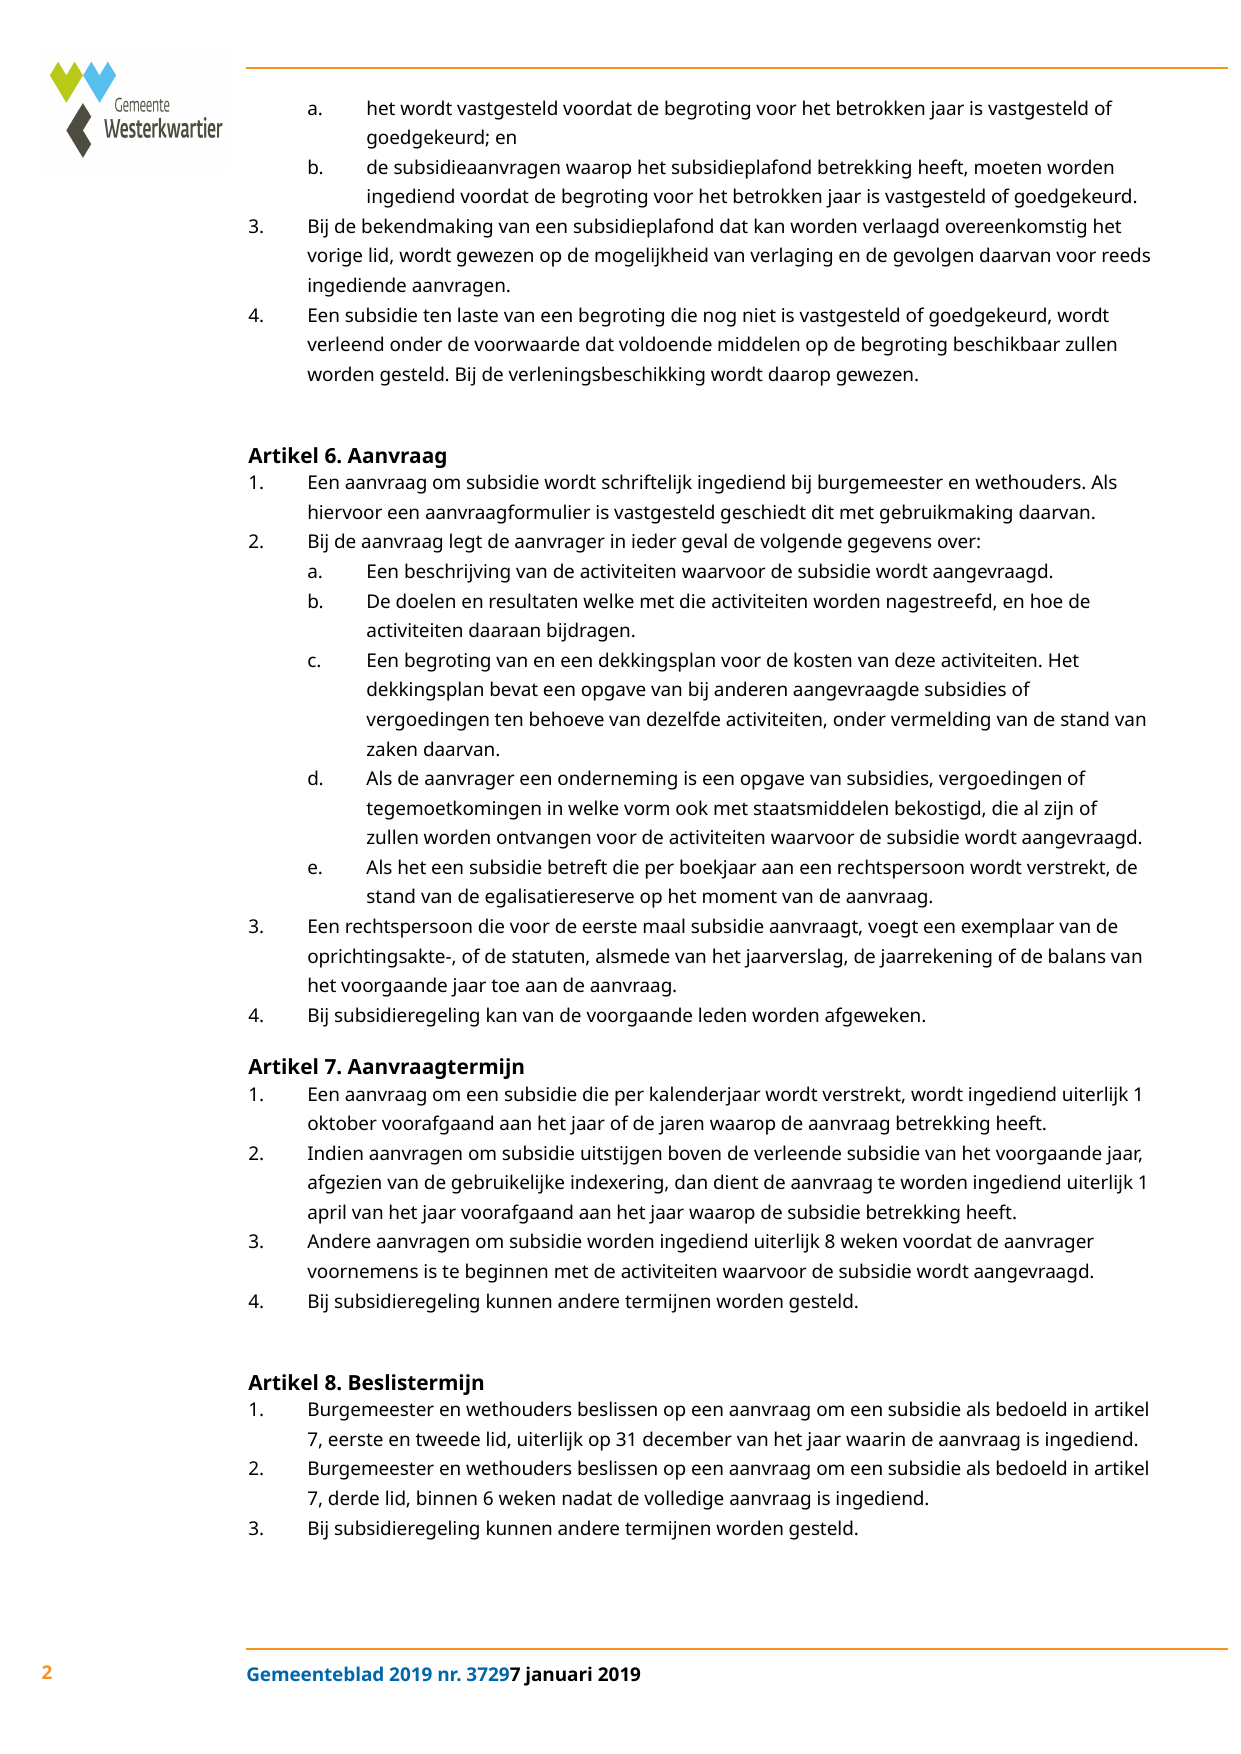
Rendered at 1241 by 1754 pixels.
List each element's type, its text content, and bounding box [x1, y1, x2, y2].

text Artikel 7. Aanvraagtermijn [248, 1052, 1152, 1081]
list Een aanvraag om een subsidie die per kalenderjaar wordt verstrekt, wordt ingediend uiterlijk 1 oktober voorafgaand aan het jaar of de jaren waarop de aanvraag betrekking heeft. [248, 1081, 1152, 1136]
list Bij de aanvraag legt de aanvrager in ieder geval de volgende gegevens over: [248, 529, 1152, 554]
list het wordt vastgesteld voordat de begroting voor het betrokken jaar is vastgesteld of goedgekeurd; en [307, 95, 1152, 150]
list Indien aanvragen om subsidie uitstijgen boven de verleende subsidie van het voorgaande jaar, afgezien van de gebruikelijke indexering, dan dient de aanvraag te worden ingediend uiterlijk 1 april van het jaar voorafgaand aan het jaar waarop de subsidie betrekking heeft. [248, 1140, 1152, 1225]
list Als de aanvrager een onderneming is een opgave van subsidies, vergoedingen of tegemoetkomingen in welke vorm ook met staatsmiddelen bekostigd, die al zijn of zullen worden ontvangen voor de activiteiten waarvoor de subsidie wordt aangevraagd. [307, 765, 1152, 850]
picture [41, 47, 231, 172]
list Een begroting van en een dekkingsplan voor de kosten van deze activiteiten. Het dekkingsplan bevat een opgave van bij anderen aangevraagde subsidies of vergoedingen ten behoeve van dezelfde activiteiten, onder vermelding van de stand van zaken daarvan. [307, 647, 1152, 761]
list Bij de bekendmaking van een subsidieplafond dat kan worden verlaagd overeenkomstig het vorige lid, wordt gewezen op de mogelijkheid van verlaging en de gevolgen daarvan voor reeds ingediende aanvragen. [248, 213, 1152, 298]
list Een rechtspersoon die voor de eerste maal subsidie aanvraagt, voegt een exemplaar van de oprichtingsakte-, of de statuten, alsmede van het jaarverslag, de jaarrekening of de balans van het voorgaande jaar toe aan de aanvraag. [248, 913, 1152, 998]
list Burgemeester en wethouders beslissen op een aanvraag om een subsidie als bedoeld in artikel 7, derde lid, binnen 6 weken nadat de volledige aanvraag is ingediend. [248, 1456, 1152, 1511]
list Bij subsidieregeling kunnen andere termijnen worden gesteld. [248, 1288, 1152, 1314]
list Een beschrijving van de activiteiten waarvoor de subsidie wordt aangevraagd. [307, 558, 1152, 584]
text Artikel 6. Aanvraag [248, 441, 1152, 469]
list Bij subsidieregeling kunnen andere termijnen worden gesteld. [248, 1515, 1152, 1540]
list Burgemeester en wethouders beslissen op een aanvraag om een subsidie als bedoeld in artikel 7, eerste en tweede lid, uiterlijk op 31 december van het jaar waarin de aanvraag is ingediend. [248, 1396, 1152, 1452]
list de subsidieaanvragen waarop het subsidieplafond betrekking heeft, moeten worden ingediend voordat de begroting voor het betrokken jaar is vastgesteld of goedgekeurd. [307, 154, 1152, 209]
text Artikel 8. Beslistermijn [248, 1368, 1152, 1396]
list Als het een subsidie betreft die per boekjaar aan een rechtspersoon wordt verstrekt, de stand van de egalisatiereserve op het moment van de aanvraag. [307, 854, 1152, 909]
list Andere aanvragen om subsidie worden ingediend uiterlijk 8 weken voordat de aanvrager voornemens is te beginnen met de activiteiten waarvoor de subsidie wordt aangevraagd. [248, 1229, 1152, 1284]
list De doelen en resultaten welke met die activiteiten worden nagestreefd, en hoe de activiteiten daaraan bijdragen. [307, 588, 1152, 643]
list Bij subsidieregeling kan van de voorgaande leden worden afgeweken. [248, 1002, 1152, 1028]
list Een subsidie ten laste van een begroting die nog niet is vastgesteld of goedgekeurd, wordt verleend onder de voorwaarde dat voldoende middelen op de begroting beschikbaar zullen worden gesteld. Bij de verleningsbeschikking wordt daarop gewezen. [248, 302, 1152, 387]
list Een aanvraag om subsidie wordt schriftelijk ingediend bij burgemeester en wethouders. Als hiervoor een aanvraagformulier is vastgesteld geschiedt dit met gebruikmaking daarvan. [248, 469, 1152, 525]
